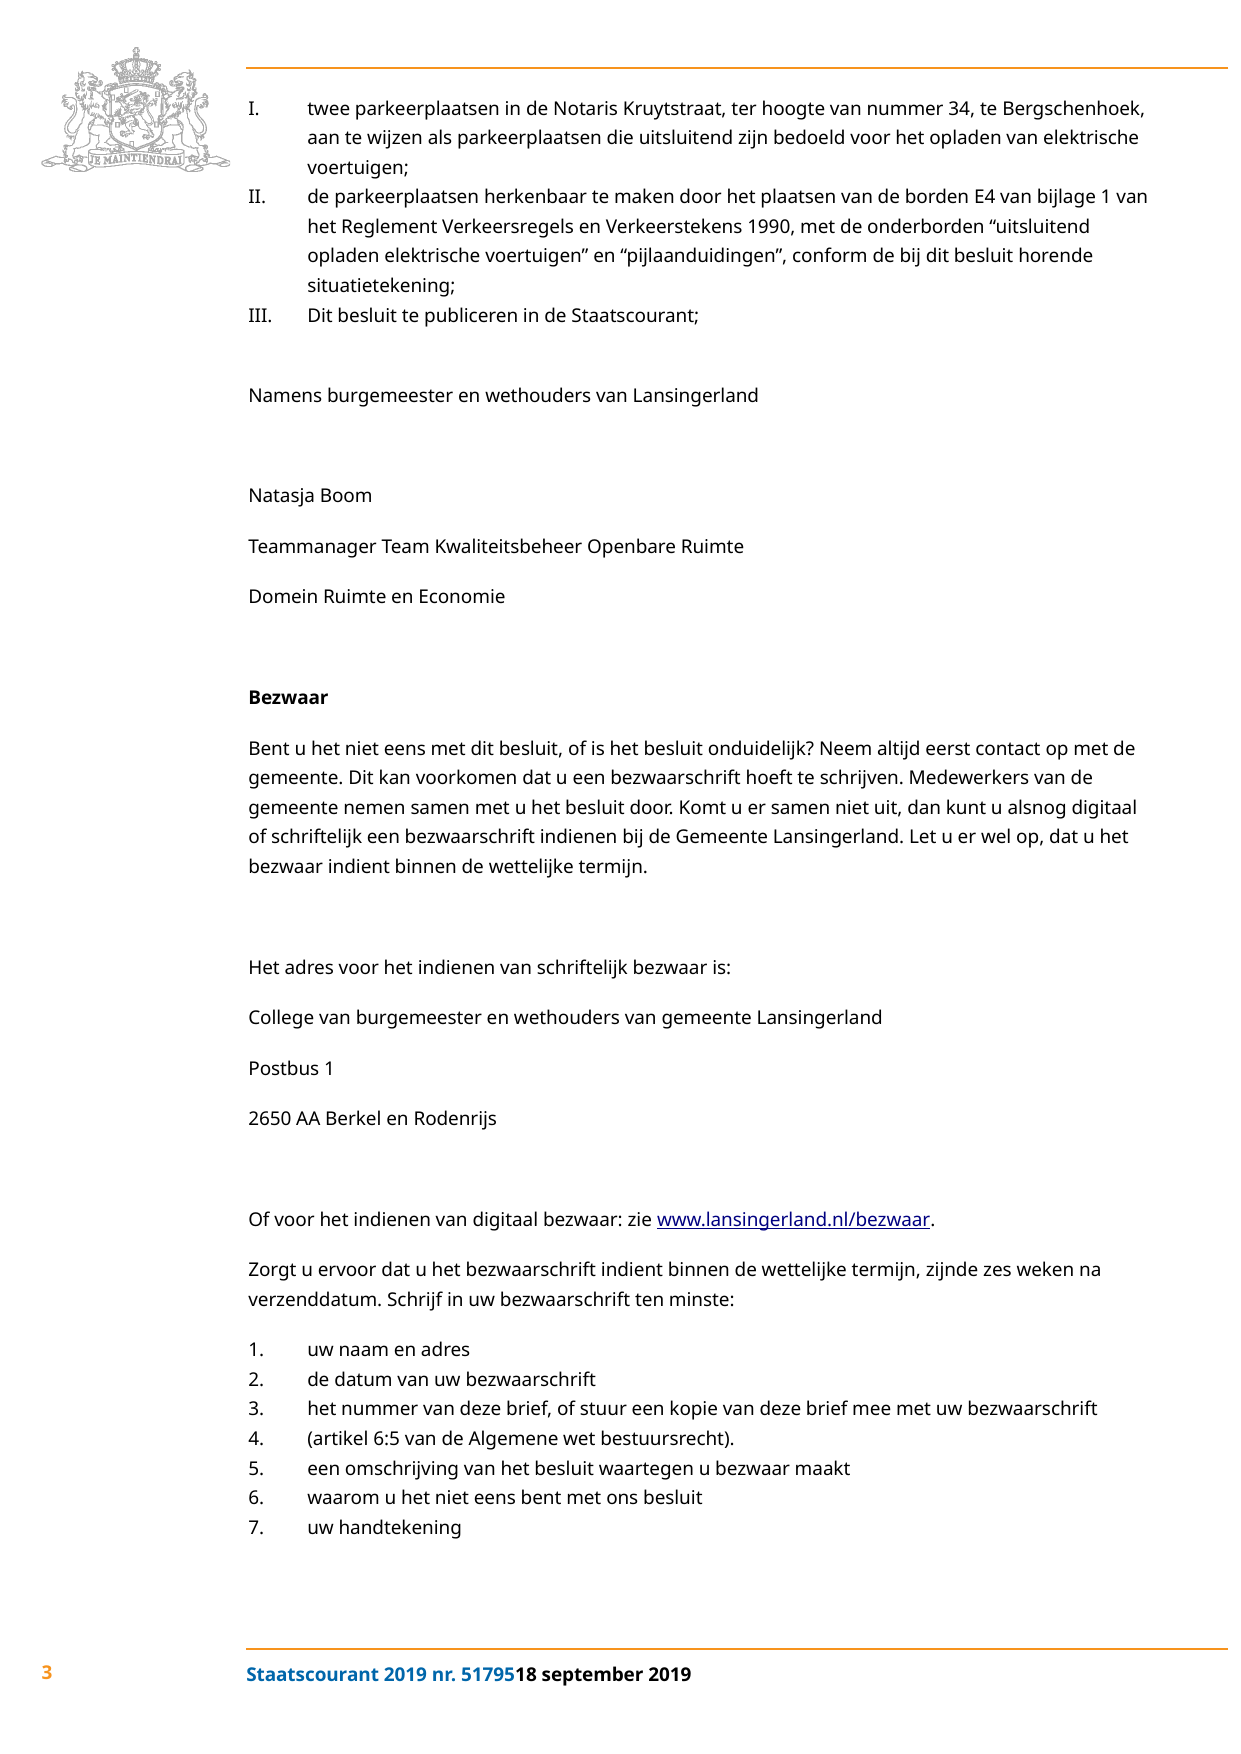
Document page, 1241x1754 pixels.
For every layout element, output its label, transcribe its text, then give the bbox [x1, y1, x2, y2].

text College van burgemeester en wethouders van gemeente Lansingerland [248, 1004, 1152, 1030]
list twee parkeerplaatsen in de Notaris Kruytstraat, ter hoogte van nummer 34, te Bergschenhoek, aan te wijzen als parkeerplaatsen die uitsluitend zijn bedoeld voor het opladen van elektrische voertuigen; [248, 95, 1152, 180]
list uw naam en adres [248, 1336, 1152, 1362]
text Domein Ruimte en Economie [248, 583, 1152, 609]
list (artikel 6:5 van de Algemene wet bestuursrecht). [248, 1425, 1152, 1451]
text Het adres voor het indienen van schriftelijk bezwaar is: [248, 954, 1152, 980]
list het nummer van deze brief, of stuur een kopie van deze brief mee met uw bezwaarschrift [248, 1396, 1152, 1421]
picture [41, 47, 231, 172]
text Bezwaar [248, 684, 1152, 710]
text Bent u het niet eens met dit besluit, of is het besluit onduidelijk? Neem altijd eerst contact op met de gemeente. Dit kan voorkomen dat u een bezwaarschrift hoeft te schrijven. Medewerkers van de gemeente nemen samen met u het besluit door. Komt u er samen niet uit, dan kunt u alsnog digitaal of schriftelijk een bezwaarschrift indienen bij de Gemeente Lansingerland. Let u er wel op, dat u het bezwaar indient binnen de wettelijke termijn. [248, 735, 1152, 879]
list de datum van uw bezwaarschrift [248, 1366, 1152, 1392]
text 2650 AA Berkel en Rodenrijs [248, 1105, 1152, 1131]
list een omschrijving van het besluit waartegen u bezwaar maakt [248, 1455, 1152, 1481]
text Of voor het indienen van digitaal bezwaar: zie www.lansingerland.nl/bezwaar. [248, 1206, 1152, 1232]
list de parkeerplaatsen herkenbaar te maken door het plaatsen van de borden E4 van bijlage 1 van het Reglement Verkeersregels en Verkeerstekens 1990, met de onderborden “uitsluitend opladen elektrische voertuigen” en “pijlaanduidingen”, conform de bij dit besluit horende situatietekening; [248, 183, 1152, 298]
text Postbus 1 [248, 1055, 1152, 1081]
list waarom u het niet eens bent met ons besluit [248, 1484, 1152, 1510]
text Namens burgemeester en wethouders van Lansingerland [248, 382, 1152, 408]
text Teammanager Team Kwaliteitsbeheer Openbare Ruimte [248, 533, 1152, 559]
text Zorgt u ervoor dat u het bezwaarschrift indient binnen de wettelijke termijn, zijnde zes weken na verzenddatum. Schrijf in uw bezwaarschrift ten minste: [248, 1256, 1152, 1312]
list uw handtekening [248, 1514, 1152, 1540]
text Natasja Boom [248, 483, 1152, 508]
list Dit besluit te publiceren in de Staatscourant; [248, 302, 1152, 328]
